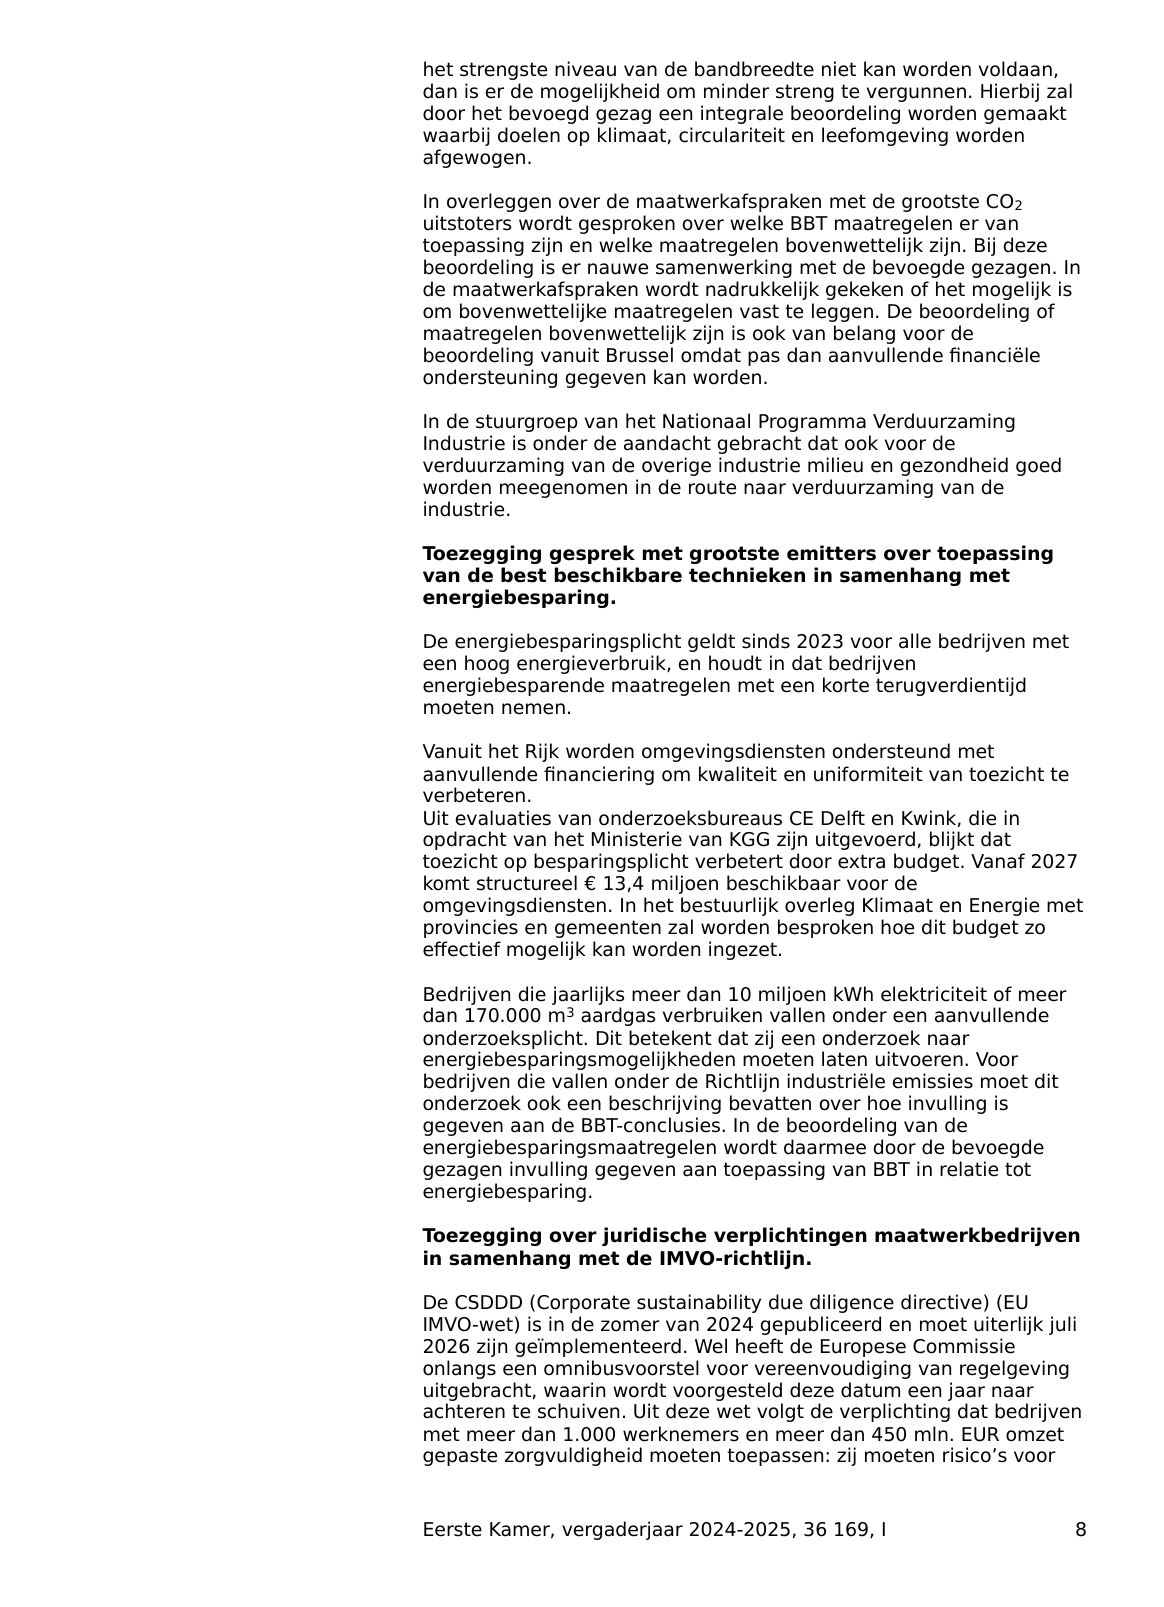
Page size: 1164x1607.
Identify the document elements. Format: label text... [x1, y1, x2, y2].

text De CSDDD (Corporate sustainability due diligence directive) (EU IMVO-wet) is in de zomer van 2024 gepubliceerd en moet uiterlijk juli 2026 zijn geïmplementeerd. Wel heeft de Europese Commissie onlangs een omnibusvoorstel voor vereenvoudiging van regelgeving uitgebracht, waarin wordt voorgesteld deze datum een jaar naar achteren te schuiven. Uit deze wet volgt de verplichting dat bedrijven met meer dan 1.000 werknemers en meer dan 450 mln. EUR omzet gepaste zorgvuldigheid moeten toepassen: zij moeten risico’s voor [422, 1292, 1087, 1467]
text het strengste niveau van de bandbreedte niet kan worden voldaan, dan is er de mogelijkheid om minder streng te vergunnen. Hierbij zal door het bevoegd gezag een integrale beoordeling worden gemaakt waarbij doelen op klimaat, circulariteit en leefomgeving worden afgewogen. [422, 59, 1087, 169]
text Vanuit het Rijk worden omgevingsdiensten ondersteund met aanvullende financiering om kwaliteit en uniformiteit van toezicht te verbeteren. [422, 741, 1087, 807]
text In overleggen over de maatwerkafspraken met de grootste CO2 uitstoters wordt gesproken over welke BBT maatregelen er van toepassing zijn en welke maatregelen bovenwettelijk zijn. Bij deze beoordeling is er nauwe samenwerking met de bevoegde gezagen. In de maatwerkafspraken wordt nadrukkelijk gekeken of het mogelijk is om bovenwettelijke maatregelen vast te leggen. De beoordeling of maatregelen bovenwettelijk zijn is ook van belang voor de beoordeling vanuit Brussel omdat pas dan aanvullende financiële ondersteuning gegeven kan worden. [422, 191, 1087, 389]
text De energiebesparingsplicht geldt sinds 2023 voor alle bedrijven met een hoog energieverbruik, en houdt in dat bedrijven energiebesparende maatregelen met een korte terugverdientijd moeten nemen. [422, 631, 1087, 719]
subtitle Toezegging gesprek met grootste emitters over toepassing van de best beschikbare technieken in samenhang met energiebesparing. [422, 543, 1087, 609]
text Bedrijven die jaarlijks meer dan 10 miljoen kWh elektriciteit of meer dan 170.000 m3 aardgas verbruiken vallen onder een aanvullende onderzoeksplicht. Dit betekent dat zij een onderzoek naar energiebesparingsmogelijkheden moeten laten uitvoeren. Voor bedrijven die vallen onder de Richtlijn industriële emissies moet dit onderzoek ook een beschrijving bevatten over hoe invulling is gegeven aan de BBT-conclusies. In de beoordeling van de energiebesparingsmaatregelen wordt daarmee door de bevoegde gezagen invulling gegeven aan toepassing van BBT in relatie tot energiebesparing. [422, 983, 1087, 1203]
text In de stuurgroep van het Nationaal Programma Verduurzaming Industrie is onder de aandacht gebracht dat ook voor de verduurzaming van de overige industrie milieu en gezondheid goed worden meegenomen in de route naar verduurzaming van de industrie. [422, 411, 1087, 521]
text Uit evaluaties van onderzoeksbureaus CE Delft en Kwink, die in opdracht van het Ministerie van KGG zijn uitgevoerd, blijkt dat toezicht op besparingsplicht verbetert door extra budget. Vanaf 2027 komt structureel € 13,4 miljoen beschikbaar voor de omgevingsdiensten. In het bestuurlijk overleg Klimaat en Energie met provincies en gemeenten zal worden besproken hoe dit budget zo effectief mogelijk kan worden ingezet. [422, 807, 1087, 961]
subtitle Toezegging over juridische verplichtingen maatwerkbedrijven in samenhang met de IMVO-richtlijn. [422, 1225, 1087, 1269]
